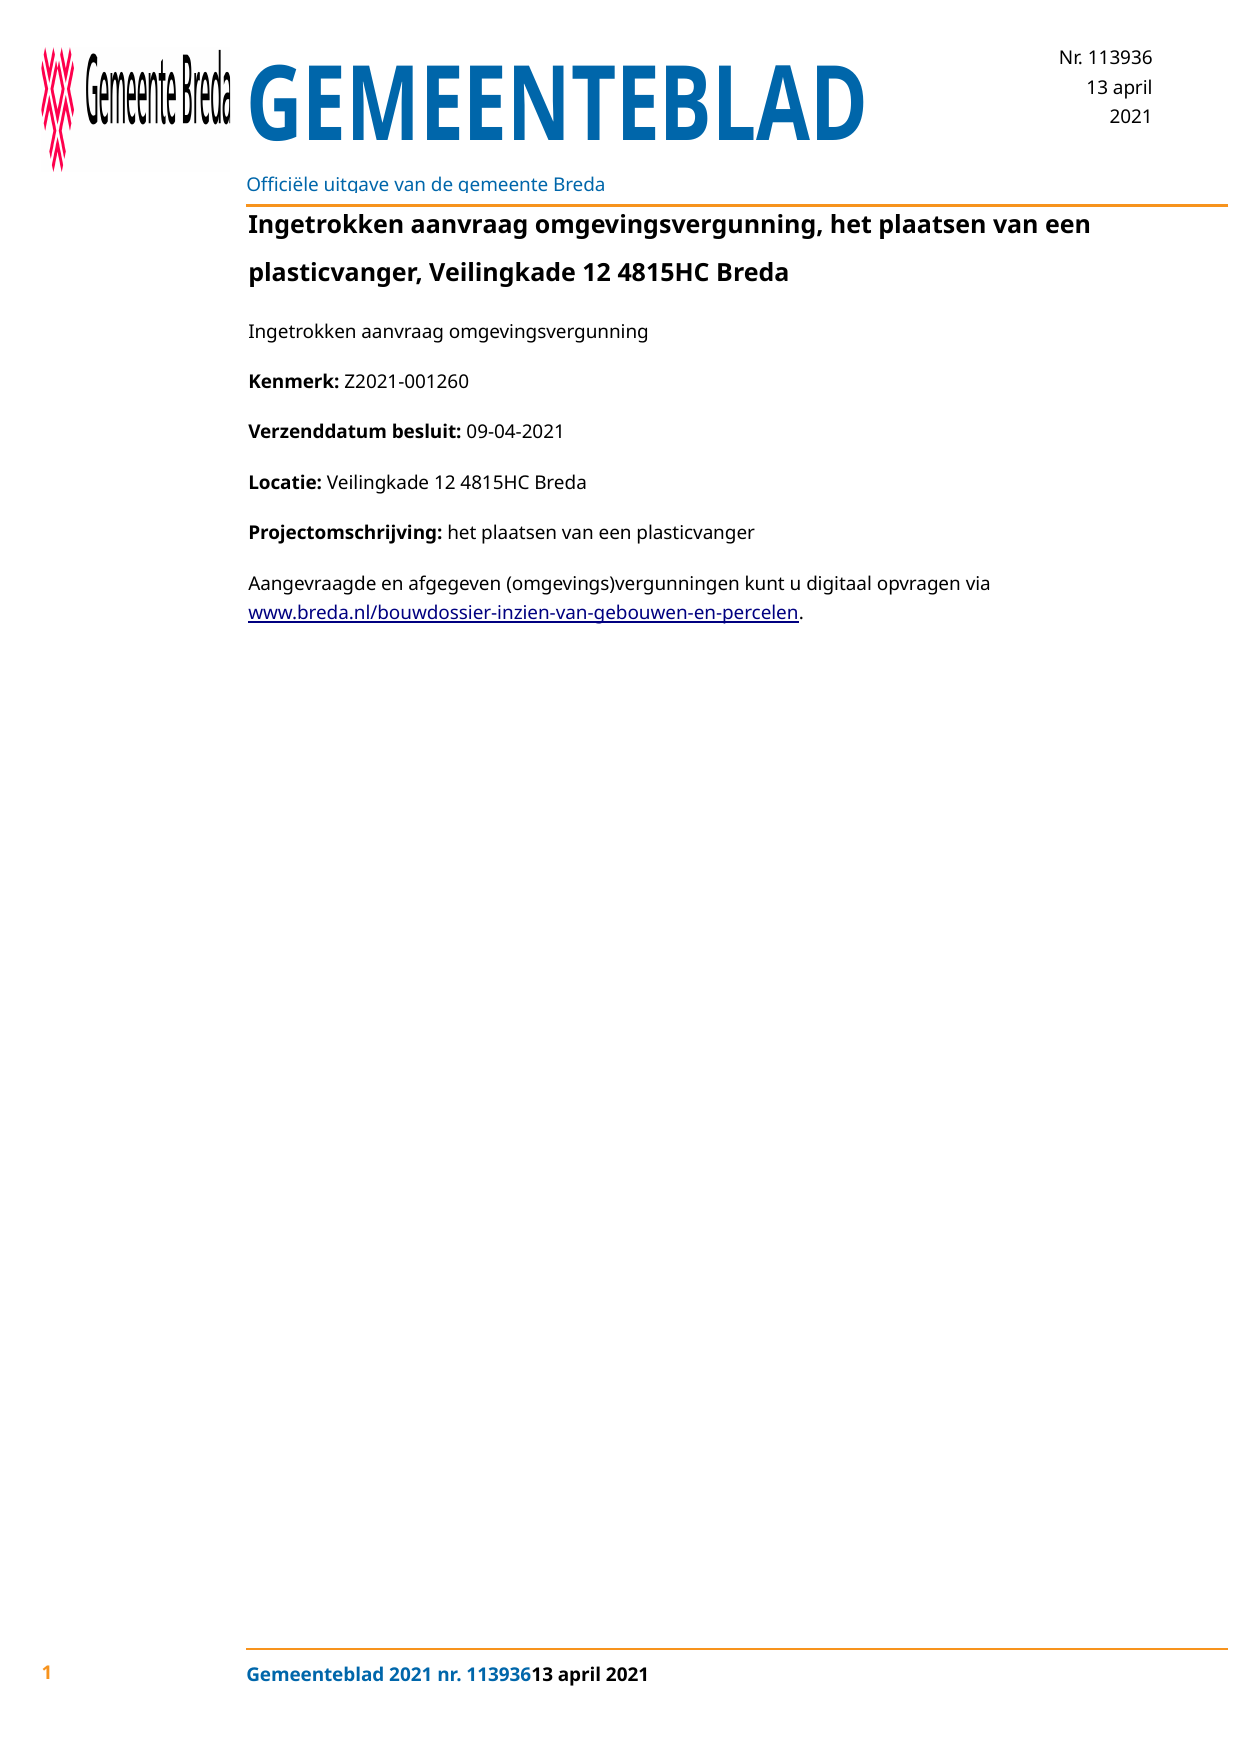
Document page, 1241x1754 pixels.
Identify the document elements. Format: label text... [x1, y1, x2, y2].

text Kenmerk: Z2021-001260 [248, 368, 1152, 394]
text Projectomschrijving: het plaatsen van een plasticvanger [248, 519, 1152, 545]
text Locatie: Veilingkade 12 4815HC Breda [248, 469, 1152, 495]
picture [41, 47, 231, 172]
text Verzenddatum besluit: 09-04-2021 [248, 419, 1152, 444]
text Ingetrokken aanvraag omgevingsvergunning [248, 318, 1152, 344]
text Aangevraagde en afgegeven (omgevings)vergunningen kunt u digitaal opvragen via www.breda.nl/bouwdossier-inzien-van-gebouwen-en-percelen. [248, 570, 1152, 625]
text Ingetrokken aanvraag omgevingsvergunning, het plaatsen van een plasticvanger, Veilingkade 12 4815HC Breda [248, 207, 1152, 288]
